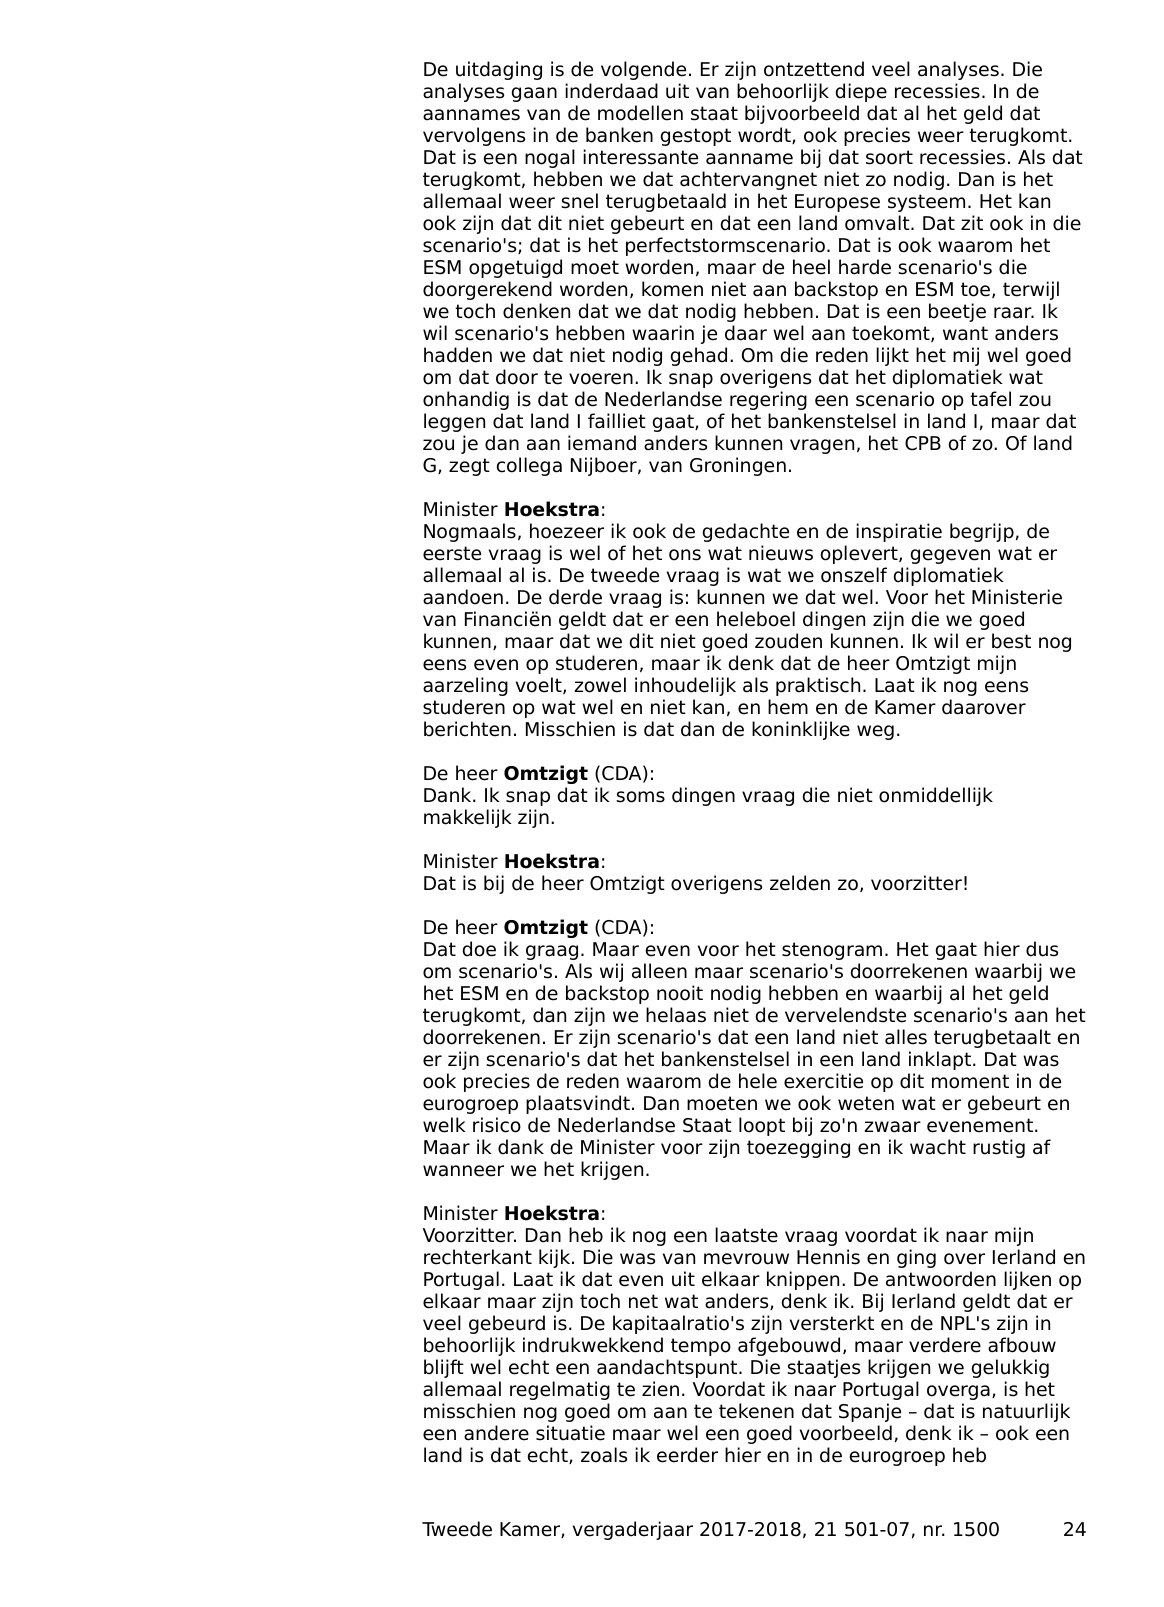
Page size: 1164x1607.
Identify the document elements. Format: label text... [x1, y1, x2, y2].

text Dat is bij de heer Omtzigt overigens zelden zo, voorzitter! [422, 873, 1087, 895]
text De uitdaging is de volgende. Er zijn ontzettend veel analyses. Die analyses gaan inderdaad uit van behoorlijk diepe recessies. In de aannames van de modellen staat bijvoorbeeld dat al het geld dat vervolgens in de banken gestopt wordt, ook precies weer terugkomt. Dat is een nogal interessante aanname bij dat soort recessies. Als dat terugkomt, hebben we dat achtervangnet niet zo nodig. Dan is het allemaal weer snel terugbetaald in het Europese systeem. Het kan ook zijn dat dit niet gebeurt en dat een land omvalt. Dat zit ook in die scenario's; dat is het perfectstormscenario. Dat is ook waarom het ESM opgetuigd moet worden, maar de heel harde scenario's die doorgerekend worden, komen niet aan backstop en ESM toe, terwijl we toch denken dat we dat nodig hebben. Dat is een beetje raar. Ik wil scenario's hebben waarin je daar wel aan toekomt, want anders hadden we dat niet nodig gehad. Om die reden lijkt het mij wel goed om dat door te voeren. Ik snap overigens dat het diplomatiek wat onhandig is dat de Nederlandse regering een scenario op tafel zou leggen dat land I failliet gaat, of het bankenstelsel in land I, maar dat zou je dan aan iemand anders kunnen vragen, het CPB of zo. Of land G, zegt collega Nijboer, van Groningen. [422, 59, 1087, 477]
text Minister Hoekstra: [422, 1203, 1087, 1225]
text Dank. Ik snap dat ik soms dingen vraag die niet onmiddellijk makkelijk zijn. [422, 785, 1087, 829]
text Nogmaals, hoezeer ik ook de gedachte en de inspiratie begrijp, de eerste vraag is wel of het ons wat nieuws oplevert, gegeven wat er allemaal al is. De tweede vraag is wat we onszelf diplomatiek aandoen. De derde vraag is: kunnen we dat wel. Voor het Ministerie van Financiën geldt dat er een heleboel dingen zijn die we goed kunnen, maar dat we dit niet goed zouden kunnen. Ik wil er best nog eens even op studeren, maar ik denk dat de heer Omtzigt mijn aarzeling voelt, zowel inhoudelijk als praktisch. Laat ik nog eens studeren op wat wel en niet kan, en hem en de Kamer daarover berichten. Misschien is dat dan de koninklijke weg. [422, 521, 1087, 741]
text Minister Hoekstra: [422, 851, 1087, 873]
text Minister Hoekstra: [422, 499, 1087, 521]
text De heer Omtzigt (CDA): [422, 917, 1087, 939]
text De heer Omtzigt (CDA): [422, 763, 1087, 785]
text Dat doe ik graag. Maar even voor het stenogram. Het gaat hier dus om scenario's. Als wij alleen maar scenario's doorrekenen waarbij we het ESM en de backstop nooit nodig hebben en waarbij al het geld terugkomt, dan zijn we helaas niet de vervelendste scenario's aan het doorrekenen. Er zijn scenario's dat een land niet alles terugbetaalt en er zijn scenario's dat het bankenstelsel in een land inklapt. Dat was ook precies de reden waarom de hele exercitie op dit moment in de eurogroep plaatsvindt. Dan moeten we ook weten wat er gebeurt en welk risico de Nederlandse Staat loopt bij zo'n zwaar evenement. Maar ik dank de Minister voor zijn toezegging en ik wacht rustig af wanneer we het krijgen. [422, 939, 1087, 1181]
text Voorzitter. Dan heb ik nog een laatste vraag voordat ik naar mijn rechterkant kijk. Die was van mevrouw Hennis en ging over Ierland en Portugal. Laat ik dat even uit elkaar knippen. De antwoorden lijken op elkaar maar zijn toch net wat anders, denk ik. Bij Ierland geldt dat er veel gebeurd is. De kapitaalratio's zijn versterkt en de NPL's zijn in behoorlijk indrukwekkend tempo afgebouwd, maar verdere afbouw blijft wel echt een aandachtspunt. Die staatjes krijgen we gelukkig allemaal regelmatig te zien. Voordat ik naar Portugal overga, is het misschien nog goed om aan te tekenen dat Spanje – dat is natuurlijk een andere situatie maar wel een goed voorbeeld, denk ik – ook een land is dat echt, zoals ik eerder hier en in de eurogroep heb [422, 1225, 1087, 1467]
